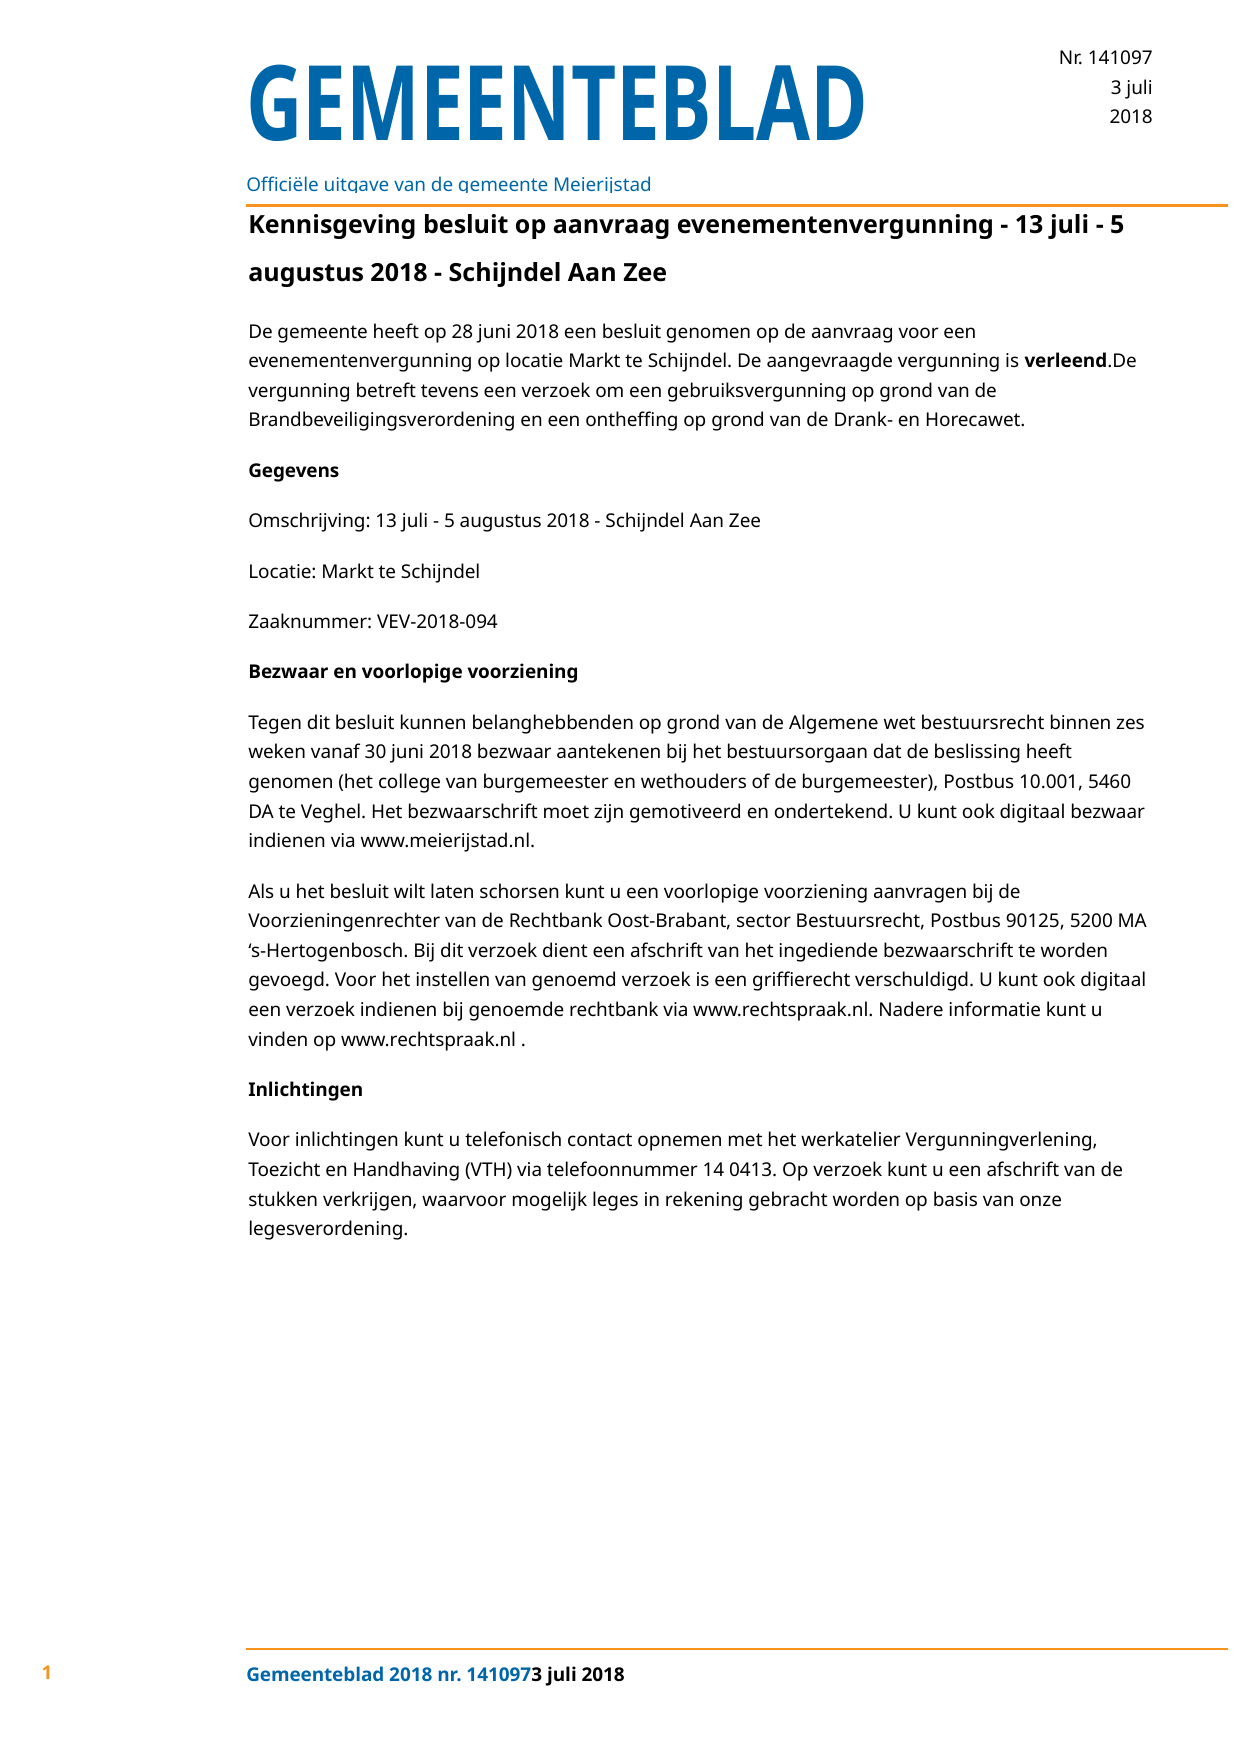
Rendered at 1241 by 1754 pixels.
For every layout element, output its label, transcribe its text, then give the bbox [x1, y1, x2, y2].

text Als u het besluit wilt laten schorsen kunt u een voorlopige voorziening aanvragen bij de Voorzieningenrechter van de Rechtbank Oost-Brabant, sector Bestuursrecht, Postbus 90125, 5200 MA ‘s-Hertogenbosch. Bij dit verzoek dient een afschrift van het ingediende bezwaarschrift te worden gevoegd. Voor het instellen van genoemd verzoek is een griffierecht verschuldigd. U kunt ook digitaal een verzoek indienen bij genoemde rechtbank via www.rechtspraak.nl. Nadere informatie kunt u vinden op www.rechtspraak.nl . [248, 878, 1152, 1052]
text Inlichtingen [248, 1076, 1152, 1102]
text Gegevens [248, 457, 1152, 483]
text De gemeente heeft op 28 juni 2018 een besluit genomen op de aanvraag voor een evenementenvergunning op locatie Markt te Schijndel. De aangevraagde vergunning is verleend.De vergunning betreft tevens een verzoek om een gebruiksvergunning op grond van de Brandbeveiligingsverordening en een ontheffing op grond van de Drank- en Horecawet. [248, 318, 1152, 432]
text Tegen dit besluit kunnen belanghebbenden op grond van de Algemene wet bestuursrecht binnen zes weken vanaf 30 juni 2018 bezwaar aantekenen bij het bestuursorgaan dat de beslissing heeft genomen (het college van burgemeester en wethouders of de burgemeester), Postbus 10.001, 5460 DA te Veghel. Het bezwaarschrift moet zijn gemotiveerd en ondertekend. U kunt ook digitaal bezwaar indienen via www.meierijstad.nl. [248, 709, 1152, 853]
text Kennisgeving besluit op aanvraag evenementenvergunning - 13 juli - 5 augustus 2018 - Schijndel Aan Zee [248, 207, 1152, 288]
text Voor inlichtingen kunt u telefonisch contact opnemen met het werkatelier Vergunningverlening, Toezicht en Handhaving (VTH) via telefoonnummer 14 0413. Op verzoek kunt u een afschrift van de stukken verkrijgen, waarvoor mogelijk leges in rekening gebracht worden op basis van onze legesverordening. [248, 1127, 1152, 1241]
text Bezwaar en voorlopige voorziening [248, 659, 1152, 684]
text Omschrijving: 13 juli - 5 augustus 2018 - Schijndel Aan Zee [248, 507, 1152, 533]
text Zaaknummer: VEV-2018-094 [248, 608, 1152, 634]
text Locatie: Markt te Schijndel [248, 558, 1152, 584]
picture [41, 47, 231, 172]
